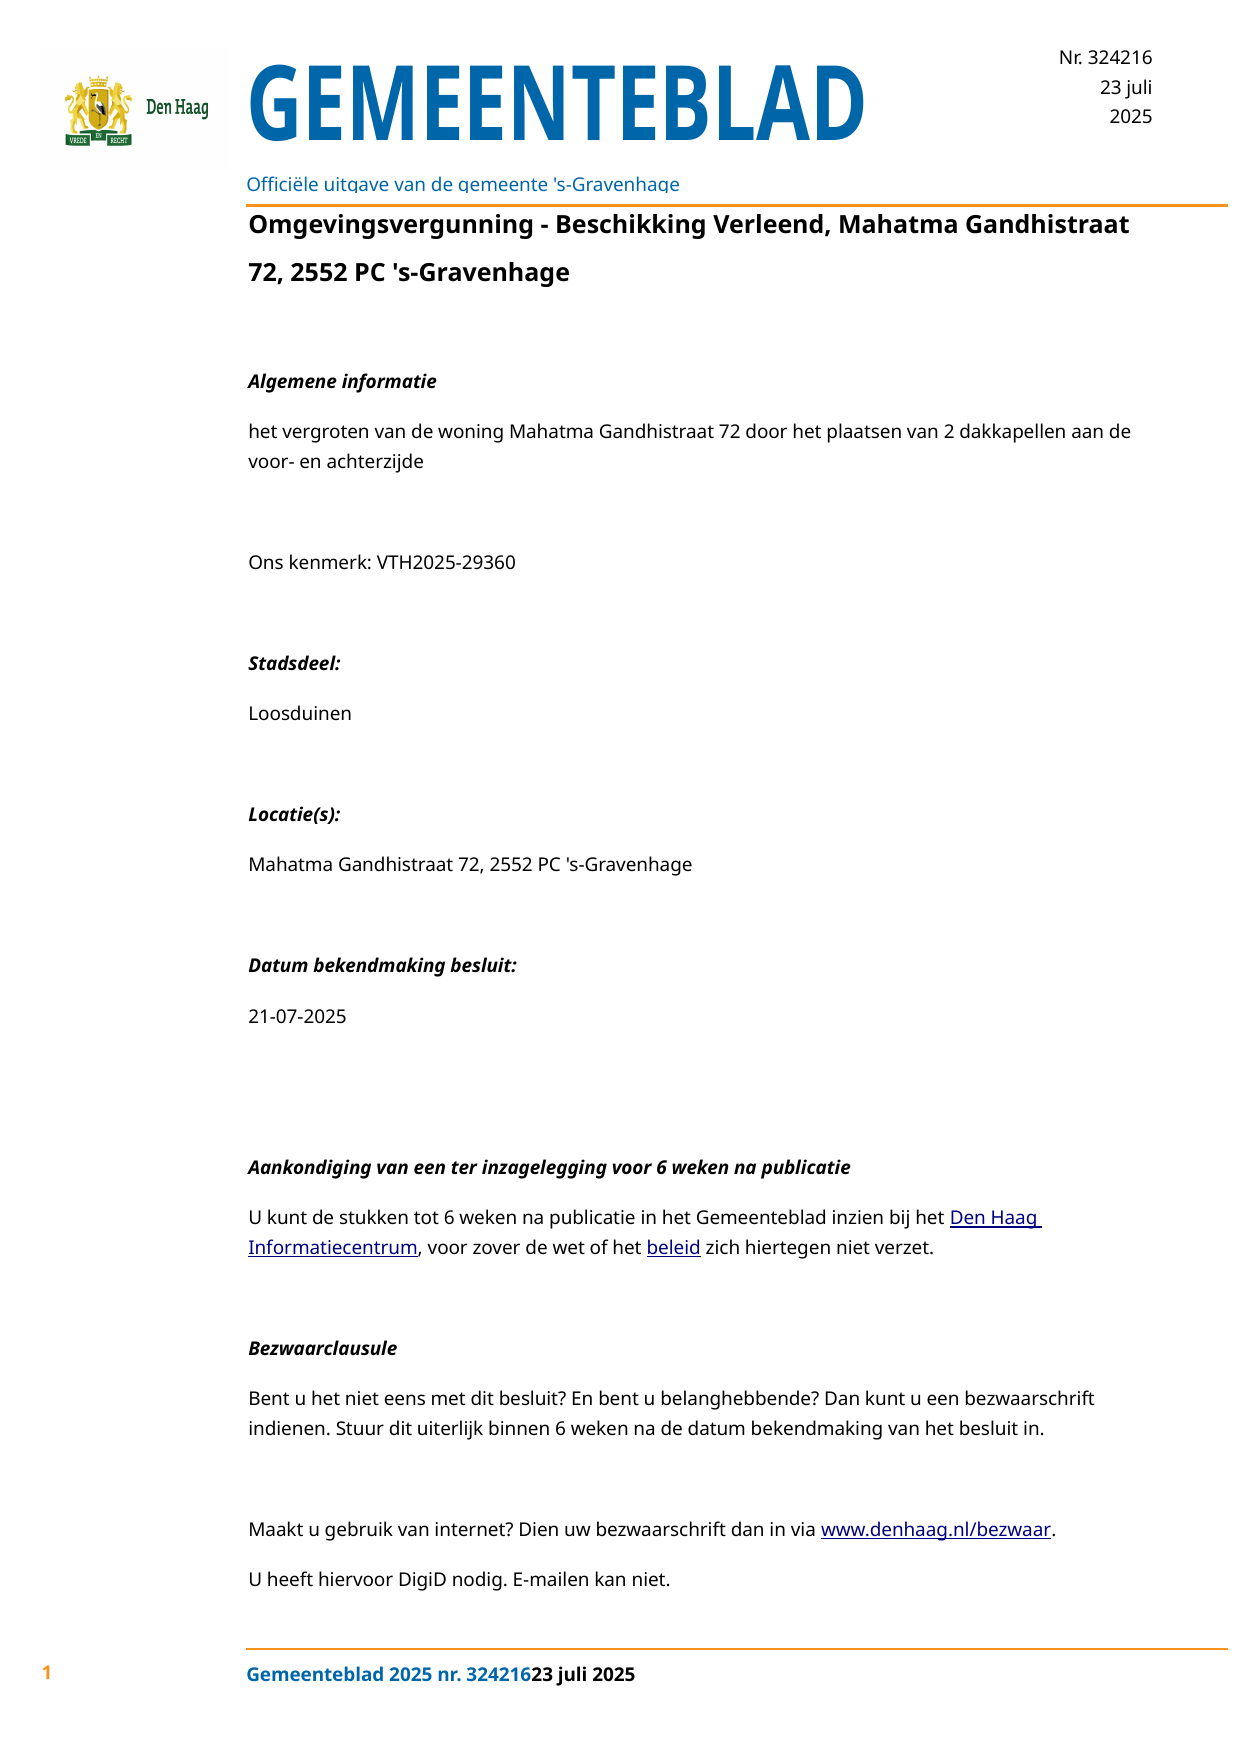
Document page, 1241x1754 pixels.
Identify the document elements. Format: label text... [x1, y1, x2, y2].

text 21-07-2025 [248, 1003, 1152, 1029]
text Omgevingsvergunning - Beschikking Verleend, Mahatma Gandhistraat 72, 2552 PC 's-Gravenhage [248, 207, 1152, 288]
text Datum bekendmaking besluit: [248, 952, 1152, 978]
text Bent u het niet eens met dit besluit? En bent u belanghebbende? Dan kunt u een bezwaarschrift indienen. Stuur dit uiterlijk binnen 6 weken na de datum bekendmaking van het besluit in. [248, 1385, 1152, 1441]
text Stadsdeel: [248, 650, 1152, 676]
text Bezwaarclausule [248, 1335, 1152, 1361]
text U kunt de stukken tot 6 weken na publicatie in het Gemeenteblad inzien bij het Den Haag Informatiecentrum, voor zover de wet of het beleid zich hiertegen niet verzet. [248, 1204, 1152, 1260]
picture [41, 47, 231, 172]
text Mahatma Gandhistraat 72, 2552 PC 's-Gravenhage [248, 852, 1152, 877]
text U heeft hiervoor DigiD nodig. E-mailen kan niet. [248, 1566, 1152, 1592]
text het vergroten van de woning Mahatma Gandhistraat 72 door het plaatsen van 2 dakkapellen aan de voor- en achterzijde [248, 419, 1152, 474]
text Loosduinen [248, 700, 1152, 726]
text Locatie(s): [248, 801, 1152, 827]
text Ons kenmerk: VTH2025-29360 [248, 549, 1152, 575]
text Algemene informatie [248, 368, 1152, 394]
text Maakt u gebruik van internet? Dien uw bezwaarschrift dan in via www.denhaag.nl/bezwaar. [248, 1516, 1152, 1542]
text Aankondiging van een ter inzagelegging voor 6 weken na publicatie [248, 1154, 1152, 1180]
